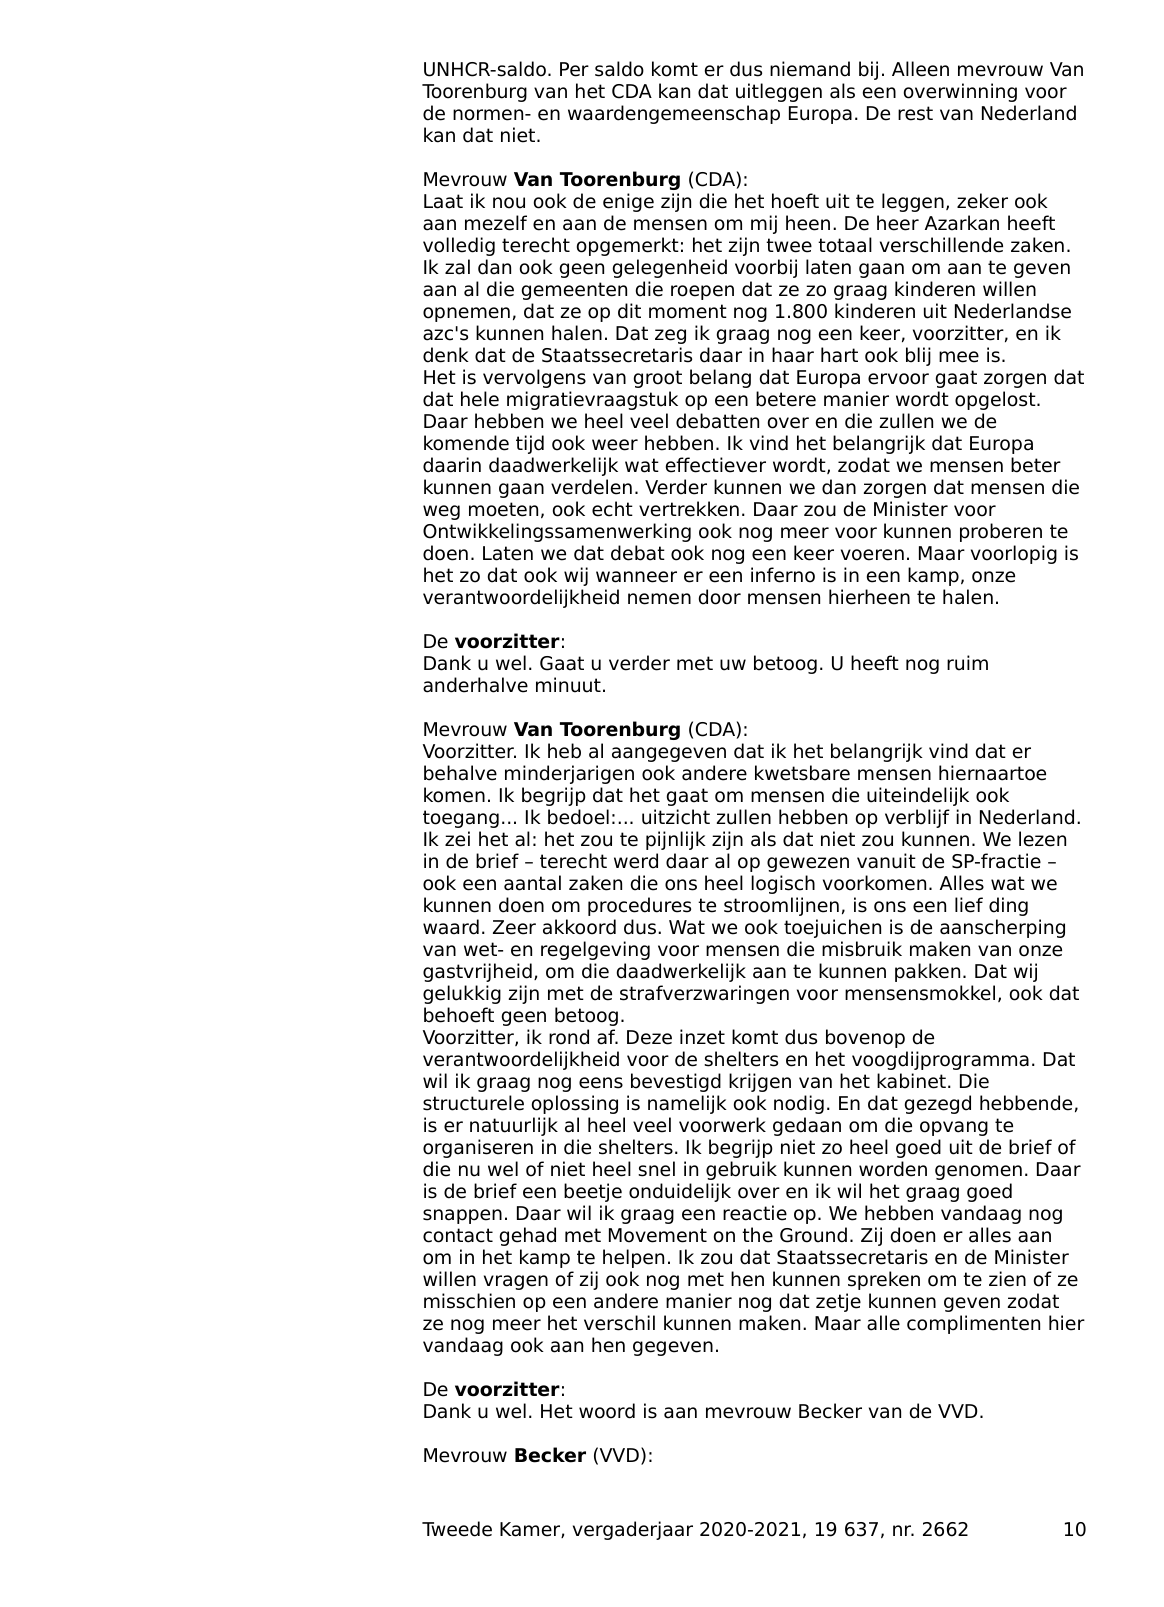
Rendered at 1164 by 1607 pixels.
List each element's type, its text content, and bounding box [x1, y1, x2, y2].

text Dank u wel. Het woord is aan mevrouw Becker van de VVD. [422, 1401, 1087, 1423]
text De voorzitter: [422, 1379, 1087, 1401]
text Mevrouw Van Toorenburg (CDA): [422, 719, 1087, 741]
text Laat ik nou ook de enige zijn die het hoeft uit te leggen, zeker ook aan mezelf en aan de mensen om mij heen. De heer Azarkan heeft volledig terecht opgemerkt: het zijn twee totaal verschillende zaken. Ik zal dan ook geen gelegenheid voorbij laten gaan om aan te geven aan al die gemeenten die roepen dat ze zo graag kinderen willen opnemen, dat ze op dit moment nog 1.800 kinderen uit Nederlandse azc's kunnen halen. Dat zeg ik graag nog een keer, voorzitter, en ik denk dat de Staatssecretaris daar in haar hart ook blij mee is. [422, 191, 1087, 367]
text Mevrouw Van Toorenburg (CDA): [422, 169, 1087, 191]
text Het is vervolgens van groot belang dat Europa ervoor gaat zorgen dat dat hele migratievraagstuk op een betere manier wordt opgelost. Daar hebben we heel veel debatten over en die zullen we de komende tijd ook weer hebben. Ik vind het belangrijk dat Europa daarin daadwerkelijk wat effectiever wordt, zodat we mensen beter kunnen gaan verdelen. Verder kunnen we dan zorgen dat mensen die weg moeten, ook echt vertrekken. Daar zou de Minister voor Ontwikkelingssamenwerking ook nog meer voor kunnen proberen te doen. Laten we dat debat ook nog een keer voeren. Maar voorlopig is het zo dat ook wij wanneer er een inferno is in een kamp, onze verantwoordelijkheid nemen door mensen hierheen te halen. [422, 367, 1087, 609]
text Dank u wel. Gaat u verder met uw betoog. U heeft nog ruim anderhalve minuut. [422, 653, 1087, 697]
text UNHCR-saldo. Per saldo komt er dus niemand bij. Alleen mevrouw Van Toorenburg van het CDA kan dat uitleggen als een overwinning voor de normen- en waardengemeenschap Europa. De rest van Nederland kan dat niet. [422, 59, 1087, 147]
text De voorzitter: [422, 631, 1087, 653]
text Voorzitter, ik rond af. Deze inzet komt dus bovenop de verantwoordelijkheid voor de shelters en het voogdijprogramma. Dat wil ik graag nog eens bevestigd krijgen van het kabinet. Die structurele oplossing is namelijk ook nodig. En dat gezegd hebbende, is er natuurlijk al heel veel voorwerk gedaan om die opvang te organiseren in die shelters. Ik begrijp niet zo heel goed uit de brief of die nu wel of niet heel snel in gebruik kunnen worden genomen. Daar is de brief een beetje onduidelijk over en ik wil het graag goed snappen. Daar wil ik graag een reactie op. We hebben vandaag nog contact gehad met Movement on the Ground. Zij doen er alles aan om in het kamp te helpen. Ik zou dat Staatssecretaris en de Minister willen vragen of zij ook nog met hen kunnen spreken om te zien of ze misschien op een andere manier nog dat zetje kunnen geven zodat ze nog meer het verschil kunnen maken. Maar alle complimenten hier vandaag ook aan hen gegeven. [422, 1027, 1087, 1356]
text Voorzitter. Ik heb al aangegeven dat ik het belangrijk vind dat er behalve minderjarigen ook andere kwetsbare mensen hiernaartoe komen. Ik begrijp dat het gaat om mensen die uiteindelijk ook toegang... Ik bedoel:... uitzicht zullen hebben op verblijf in Nederland. Ik zei het al: het zou te pijnlijk zijn als dat niet zou kunnen. We lezen in de brief – terecht werd daar al op gewezen vanuit de SP-fractie – ook een aantal zaken die ons heel logisch voorkomen. Alles wat we kunnen doen om procedures te stroomlijnen, is ons een lief ding waard. Zeer akkoord dus. Wat we ook toejuichen is de aanscherping van wet- en regelgeving voor mensen die misbruik maken van onze gastvrijheid, om die daadwerkelijk aan te kunnen pakken. Dat wij gelukkig zijn met de strafverzwaringen voor mensensmokkel, ook dat behoeft geen betoog. [422, 741, 1087, 1027]
text Mevrouw Becker (VVD): [422, 1445, 1087, 1467]
